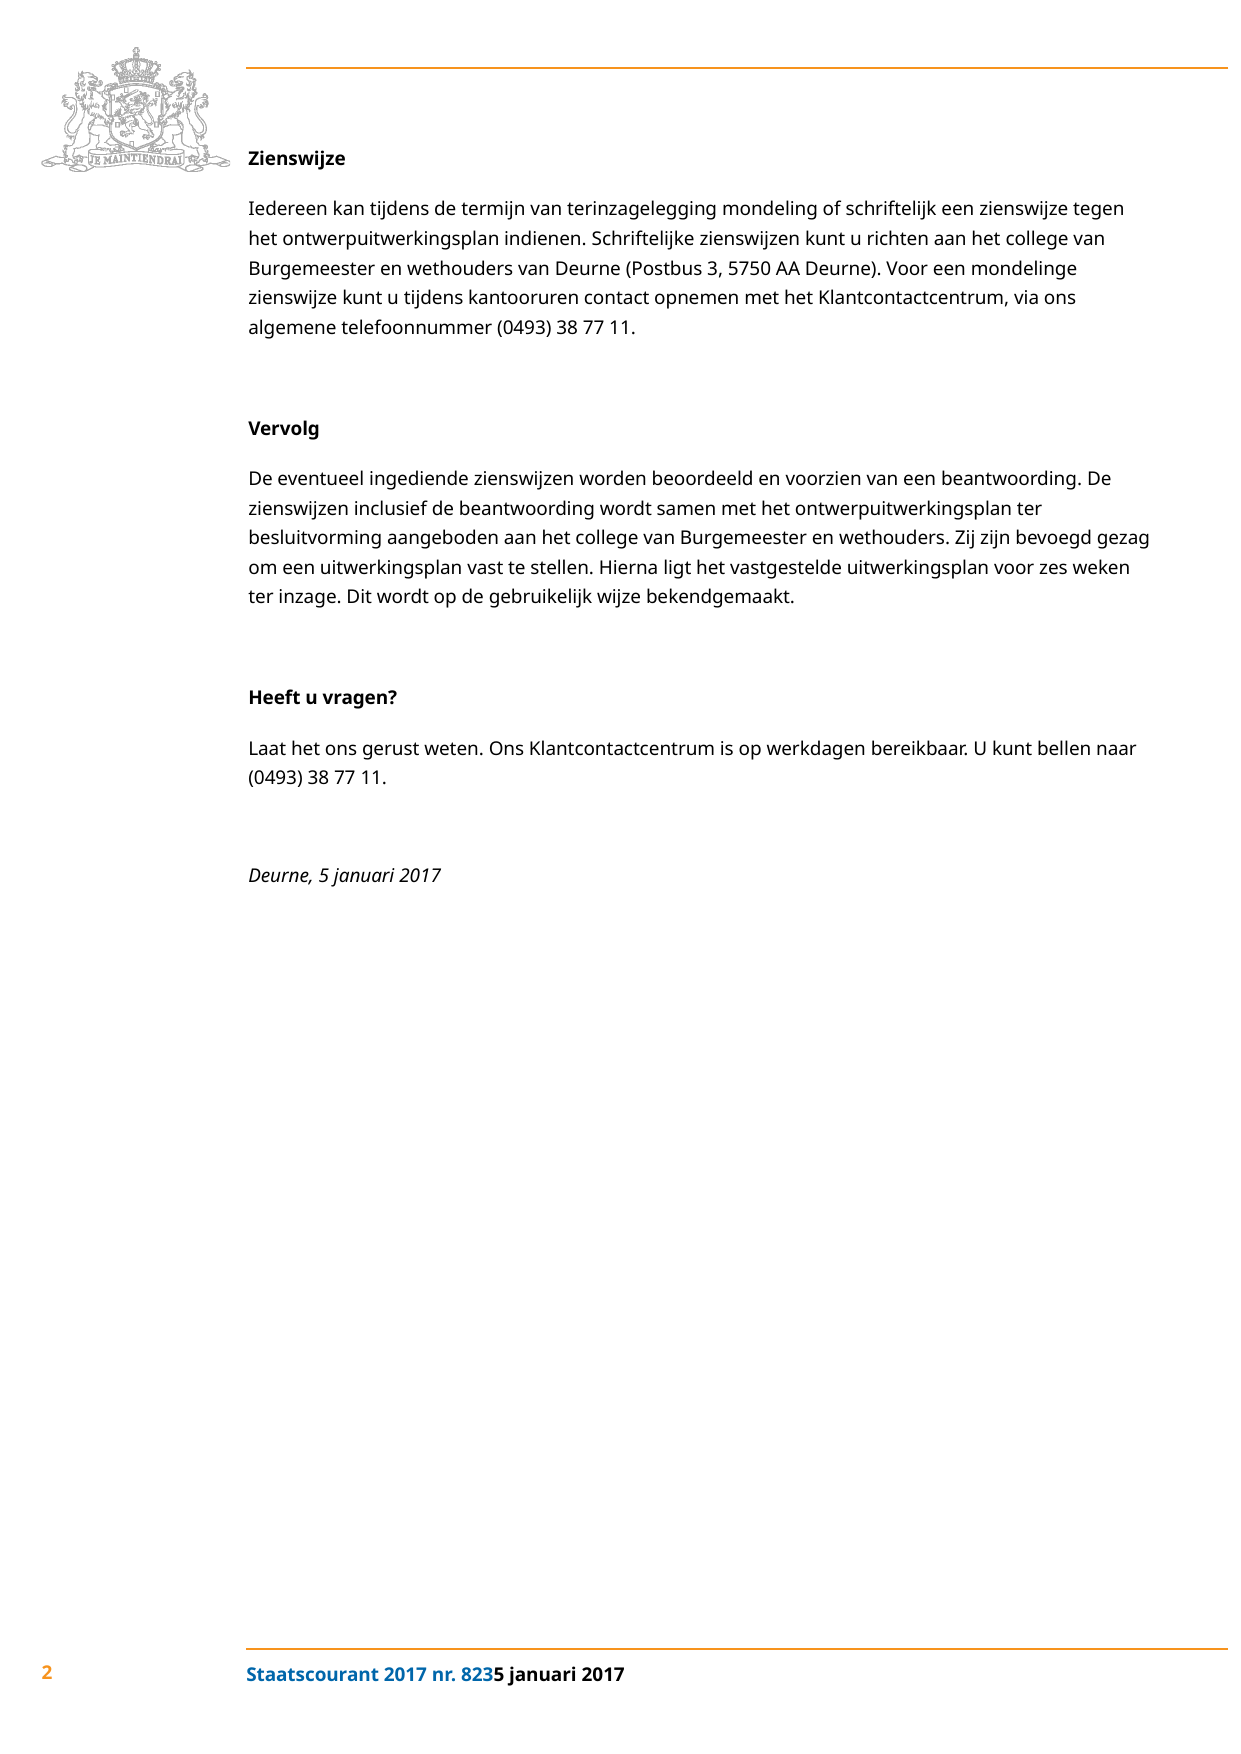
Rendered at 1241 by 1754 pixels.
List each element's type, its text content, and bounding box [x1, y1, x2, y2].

text Vervolg [248, 415, 1152, 441]
text Heeft u vragen? [248, 684, 1152, 710]
picture [41, 47, 231, 172]
text Deurne, 5 januari 2017 [248, 863, 1152, 888]
text Laat het ons gerust weten. Ons Klantcontactcentrum is op werkdagen bereikbaar. U kunt bellen naar (0493) 38 77 11. [248, 735, 1152, 790]
text De eventueel ingediende zienswijzen worden beoordeeld en voorzien van een beantwoording. De zienswijzen inclusief de beantwoording wordt samen met het ontwerpuitwerkingsplan ter besluitvorming aangeboden aan het college van Burgemeester en wethouders. Zij zijn bevoegd gezag om een uitwerkingsplan vast te stellen. Hierna ligt het vastgestelde uitwerkingsplan voor zes weken ter inzage. Dit wordt op de gebruikelijk wijze bekendgemaakt. [248, 465, 1152, 609]
text Iedereen kan tijdens de termijn van terinzagelegging mondeling of schriftelijk een zienswijze tegen het ontwerpuitwerkingsplan indienen. Schriftelijke zienswijzen kunt u richten aan het college van Burgemeester en wethouders van Deurne (Postbus 3, 5750 AA Deurne). Voor een mondelinge zienswijze kunt u tijdens kantooruren contact opnemen met het Klantcontactcentrum, via ons algemene telefoonnummer (0493) 38 77 11. [248, 196, 1152, 340]
text Zienswijze [248, 145, 1152, 171]
